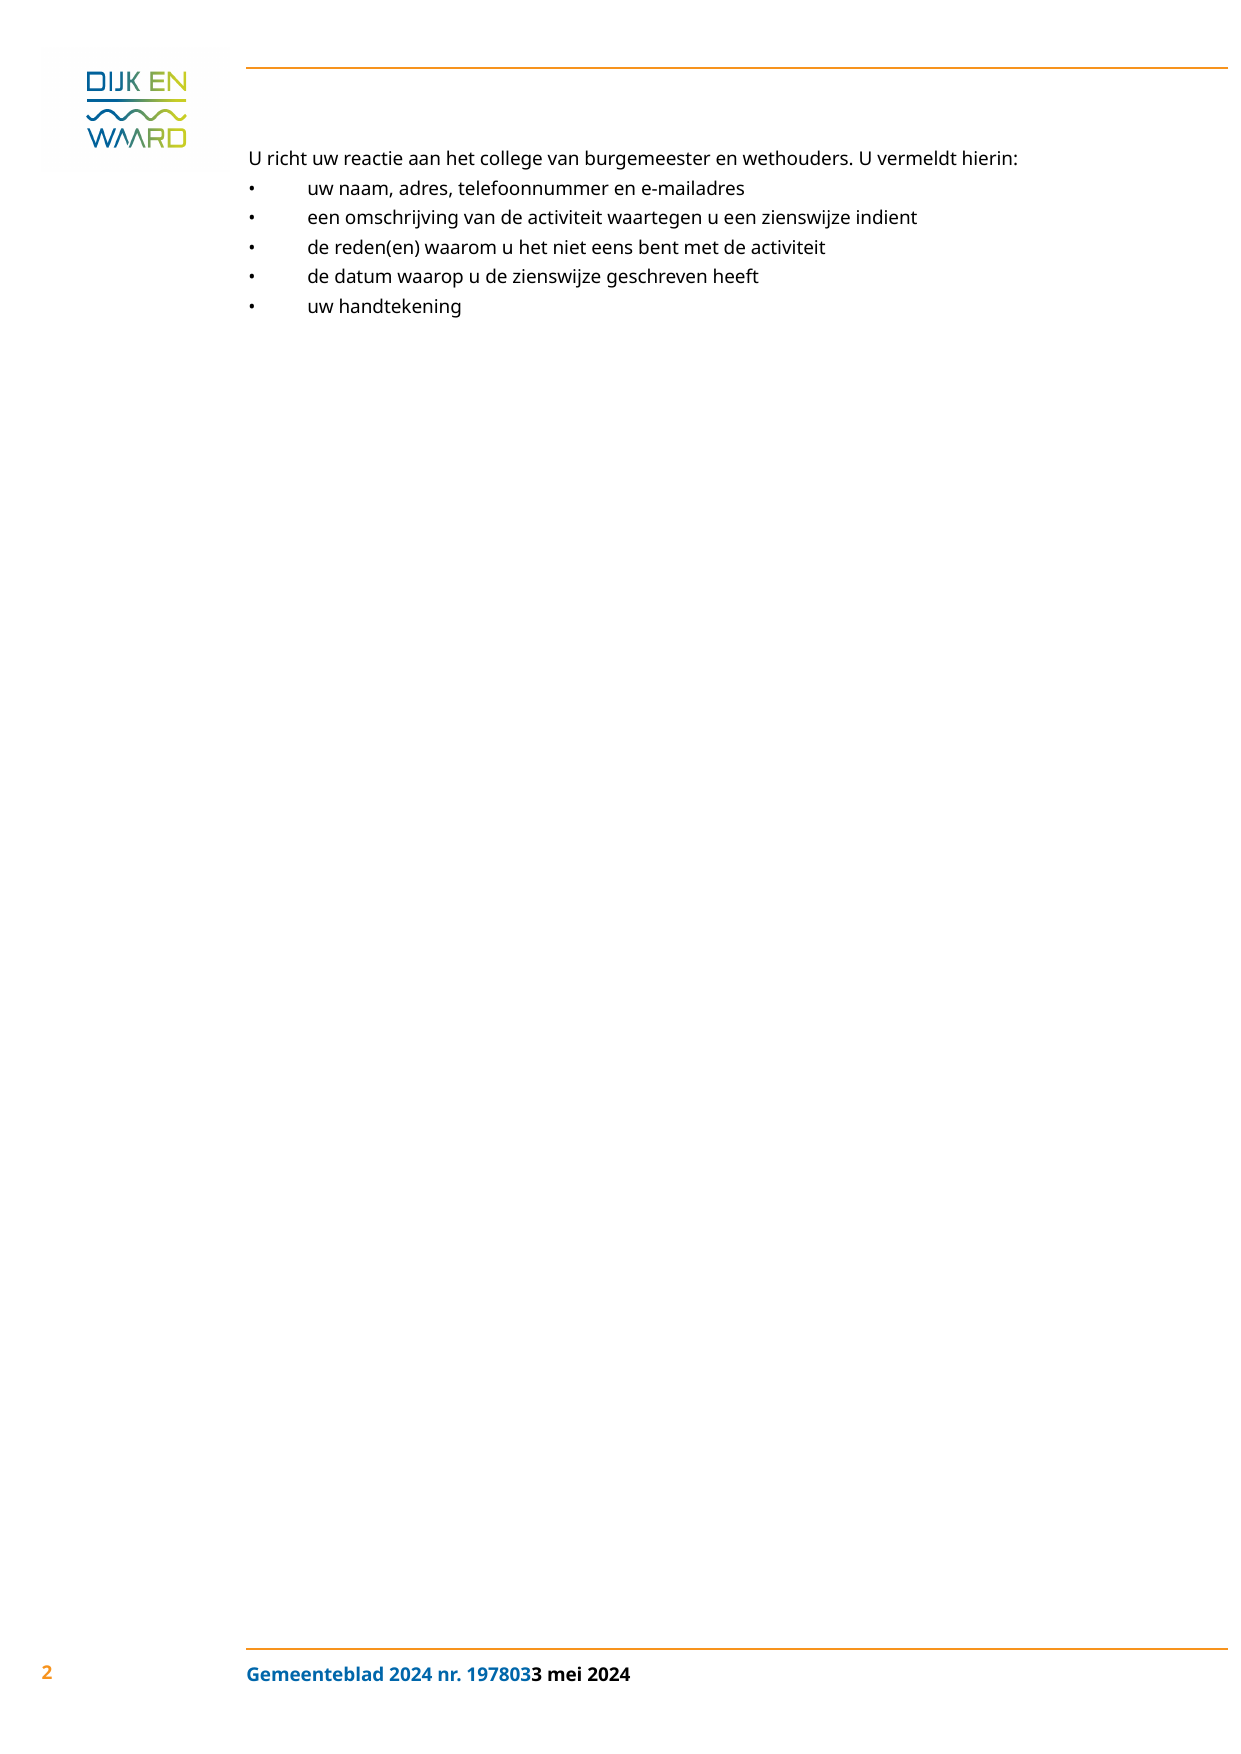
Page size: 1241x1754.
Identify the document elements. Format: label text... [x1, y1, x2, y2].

text U richt uw reactie aan het college van burgemeester en wethouders. U vermeldt hierin: [248, 145, 1152, 171]
list een omschrijving van de activiteit waartegen u een zienswijze indient [248, 204, 1152, 230]
list de reden(en) waarom u het niet eens bent met de activiteit [248, 234, 1152, 260]
list de datum waarop u de zienswijze geschreven heeft [248, 263, 1152, 289]
picture [41, 47, 231, 172]
list uw handtekening [248, 293, 1152, 319]
list uw naam, adres, telefoonnummer en e-mailadres [248, 175, 1152, 201]
